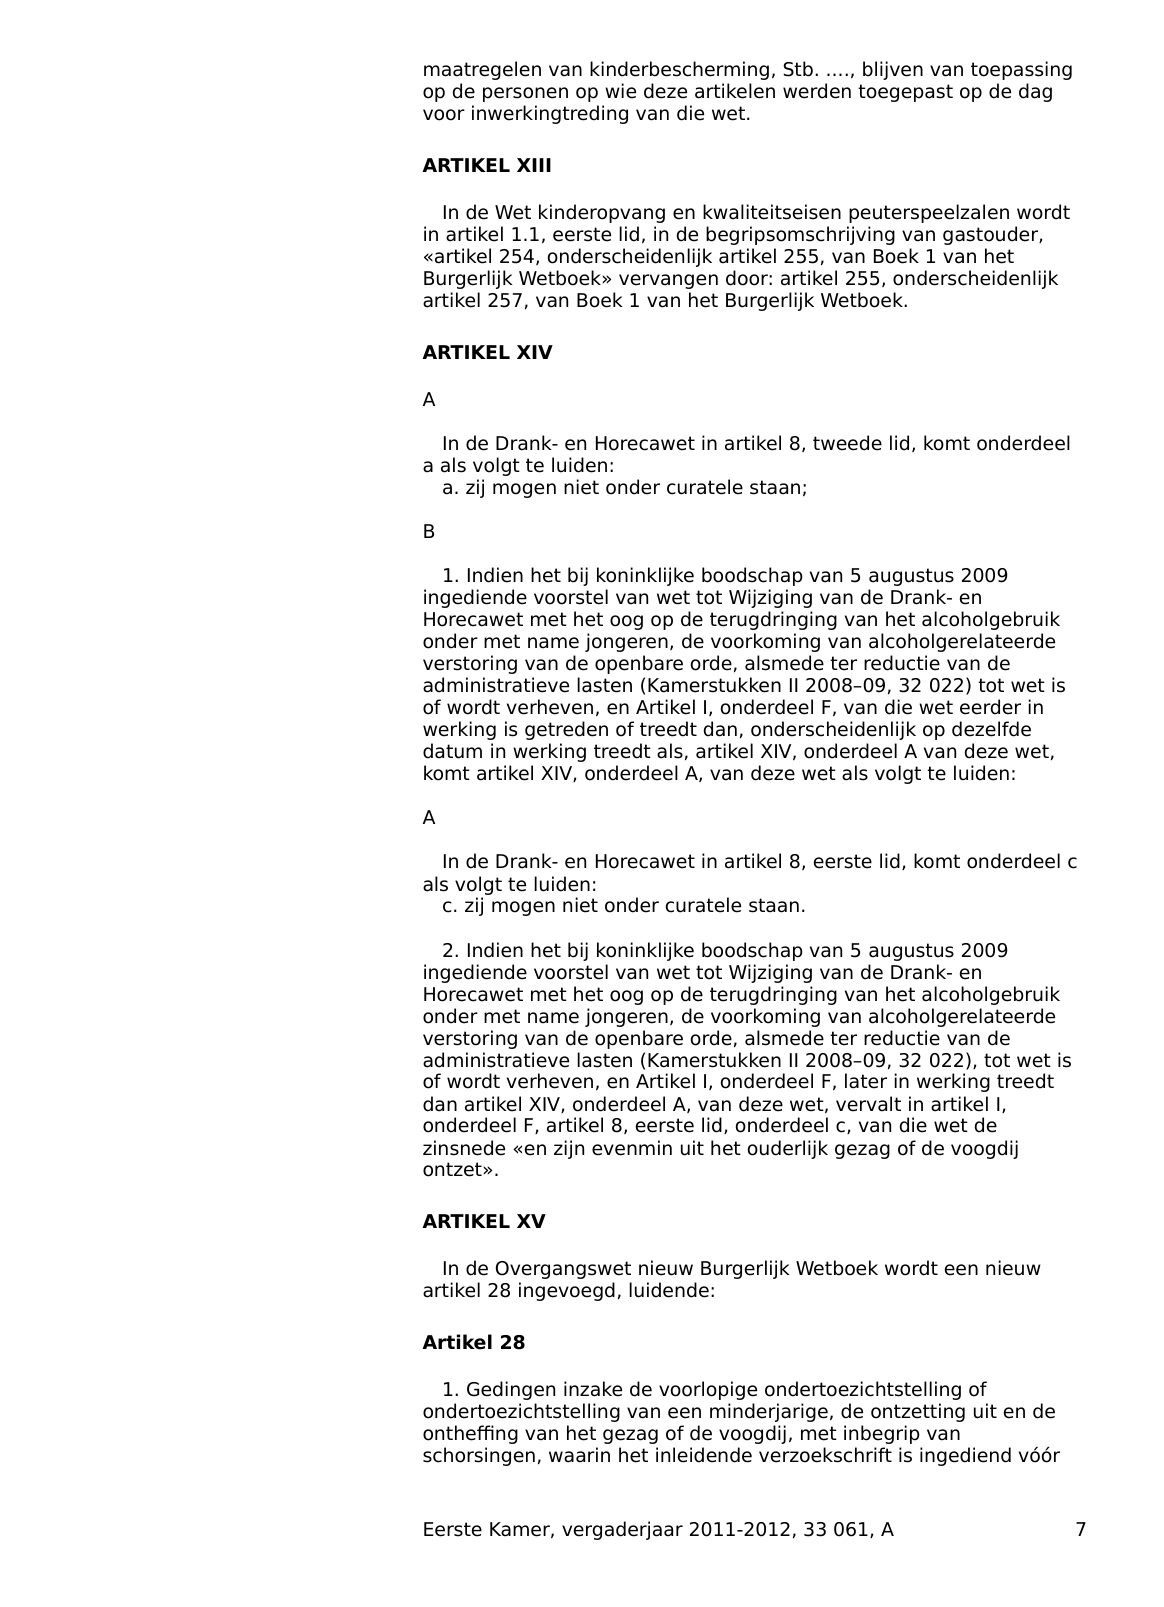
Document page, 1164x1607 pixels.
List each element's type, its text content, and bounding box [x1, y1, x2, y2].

text a. zij mogen niet onder curatele staan; [422, 477, 1087, 499]
text A [422, 807, 1087, 829]
subtitle ARTIKEL XIV [422, 342, 1087, 364]
text 2. Indien het bij koninklijke boodschap van 5 augustus 2009 ingediende voorstel van wet tot Wijziging van de Drank- en Horecawet met het oog op de terugdringing van het alcoholgebruik onder met name jongeren, de voorkoming van alcoholgerelateerde verstoring van de openbare orde, alsmede ter reductie van de administratieve lasten (Kamerstukken II 2008–09, 32 022), tot wet is of wordt verheven, en Artikel I, onderdeel F, later in werking treedt dan artikel XIV, onderdeel A, van deze wet, vervalt in artikel I, onderdeel F, artikel 8, eerste lid, onderdeel c, van die wet de zinsnede «en zijn evenmin uit het ouderlijk gezag of de voogdij ontzet». [422, 939, 1087, 1181]
text In de Overgangswet nieuw Burgerlijk Wetboek wordt een nieuw artikel 28 ingevoegd, luidende: [422, 1258, 1087, 1302]
text In de Drank- en Horecawet in artikel 8, eerste lid, komt onderdeel c als volgt te luiden: [422, 851, 1087, 895]
text c. zij mogen niet onder curatele staan. [422, 895, 1087, 917]
text 1. Indien het bij koninklijke boodschap van 5 augustus 2009 ingediende voorstel van wet tot Wijziging van de Drank- en Horecawet met het oog op de terugdringing van het alcoholgebruik onder met name jongeren, de voorkoming van alcoholgerelateerde verstoring van de openbare orde, alsmede ter reductie van de administratieve lasten (Kamerstukken II 2008–09, 32 022) tot wet is of wordt verheven, en Artikel I, onderdeel F, van die wet eerder in werking is getreden of treedt dan, onderscheidenlijk op dezelfde datum in werking treedt als, artikel XIV, onderdeel A van deze wet, komt artikel XIV, onderdeel A, van deze wet als volgt te luiden: [422, 565, 1087, 785]
text 1. Gedingen inzake de voorlopige ondertoezichtstelling of ondertoezichtstelling van een minderjarige, de ontzetting uit en de ontheffing van het gezag of de voogdij, met inbegrip van schorsingen, waarin het inleidende verzoekschrift is ingediend vóór [422, 1379, 1087, 1467]
text maatregelen van kinderbescherming, Stb. ...., blijven van toepassing op de personen op wie deze artikelen werden toegepast op de dag voor inwerkingtreding van die wet. [422, 59, 1087, 125]
subtitle Artikel 28 [422, 1332, 1087, 1354]
text B [422, 521, 1087, 543]
text In de Wet kinderopvang en kwaliteitseisen peuterspeelzalen wordt in artikel 1.1, eerste lid, in de begripsomschrijving van gastouder, «artikel 254, onderscheidenlijk artikel 255, van Boek 1 van het Burgerlijk Wetboek» vervangen door: artikel 255, onderscheidenlijk artikel 257, van Boek 1 van het Burgerlijk Wetboek. [422, 202, 1087, 312]
subtitle ARTIKEL XIII [422, 155, 1087, 177]
subtitle ARTIKEL XV [422, 1211, 1087, 1233]
text A [422, 389, 1087, 411]
text In de Drank- en Horecawet in artikel 8, tweede lid, komt onderdeel a als volgt te luiden: [422, 433, 1087, 477]
